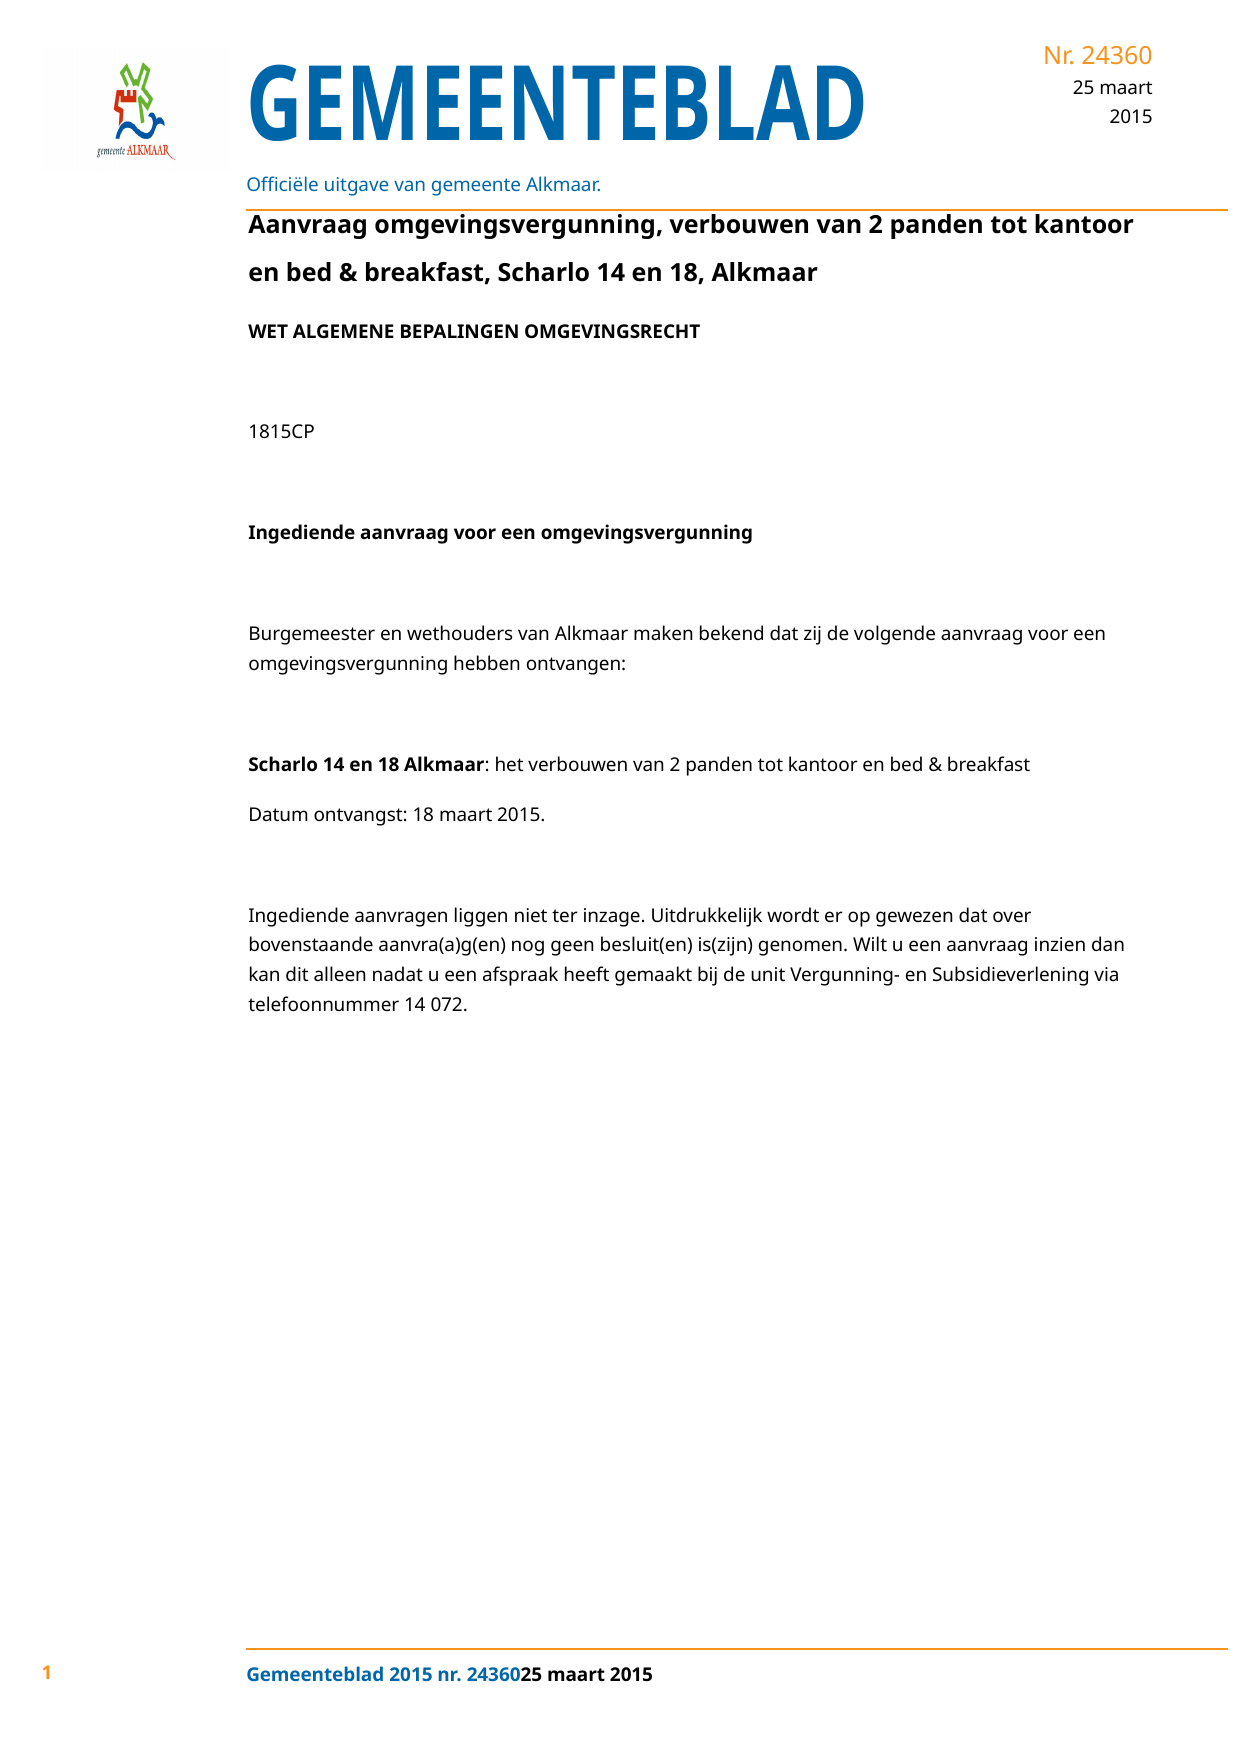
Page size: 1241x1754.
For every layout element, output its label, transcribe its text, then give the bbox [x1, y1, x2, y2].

picture [41, 47, 231, 172]
text Datum ontvangst: 18 maart 2015. [248, 801, 1152, 827]
text Aanvraag omgevingsvergunning, verbouwen van 2 panden tot kantoor en bed & breakfast, Scharlo 14 en 18, Alkmaar [248, 211, 1152, 288]
text 1815CP [248, 419, 1152, 444]
text WET ALGEMENE BEPALINGEN OMGEVINGSRECHT [248, 318, 1152, 344]
text Scharlo 14 en 18 Alkmaar: het verbouwen van 2 panden tot kantoor en bed & breakfast [248, 751, 1152, 777]
text Burgemeester en wethouders van Alkmaar maken bekend dat zij de volgende aanvraag voor een omgevingsvergunning hebben ontvangen: [248, 620, 1152, 676]
text Ingediende aanvragen liggen niet ter inzage. Uitdrukkelijk wordt er op gewezen dat over bovenstaande aanvra(a)g(en) nog geen besluit(en) is(zijn) genomen. Wilt u een aanvraag inzien dan kan dit alleen nadat u een afspraak heeft gemaakt bij de unit Vergunning- en Subsidieverlening via telefoonnummer 14 072. [248, 902, 1152, 1017]
text Ingediende aanvraag voor een omgevingsvergunning [248, 519, 1152, 545]
